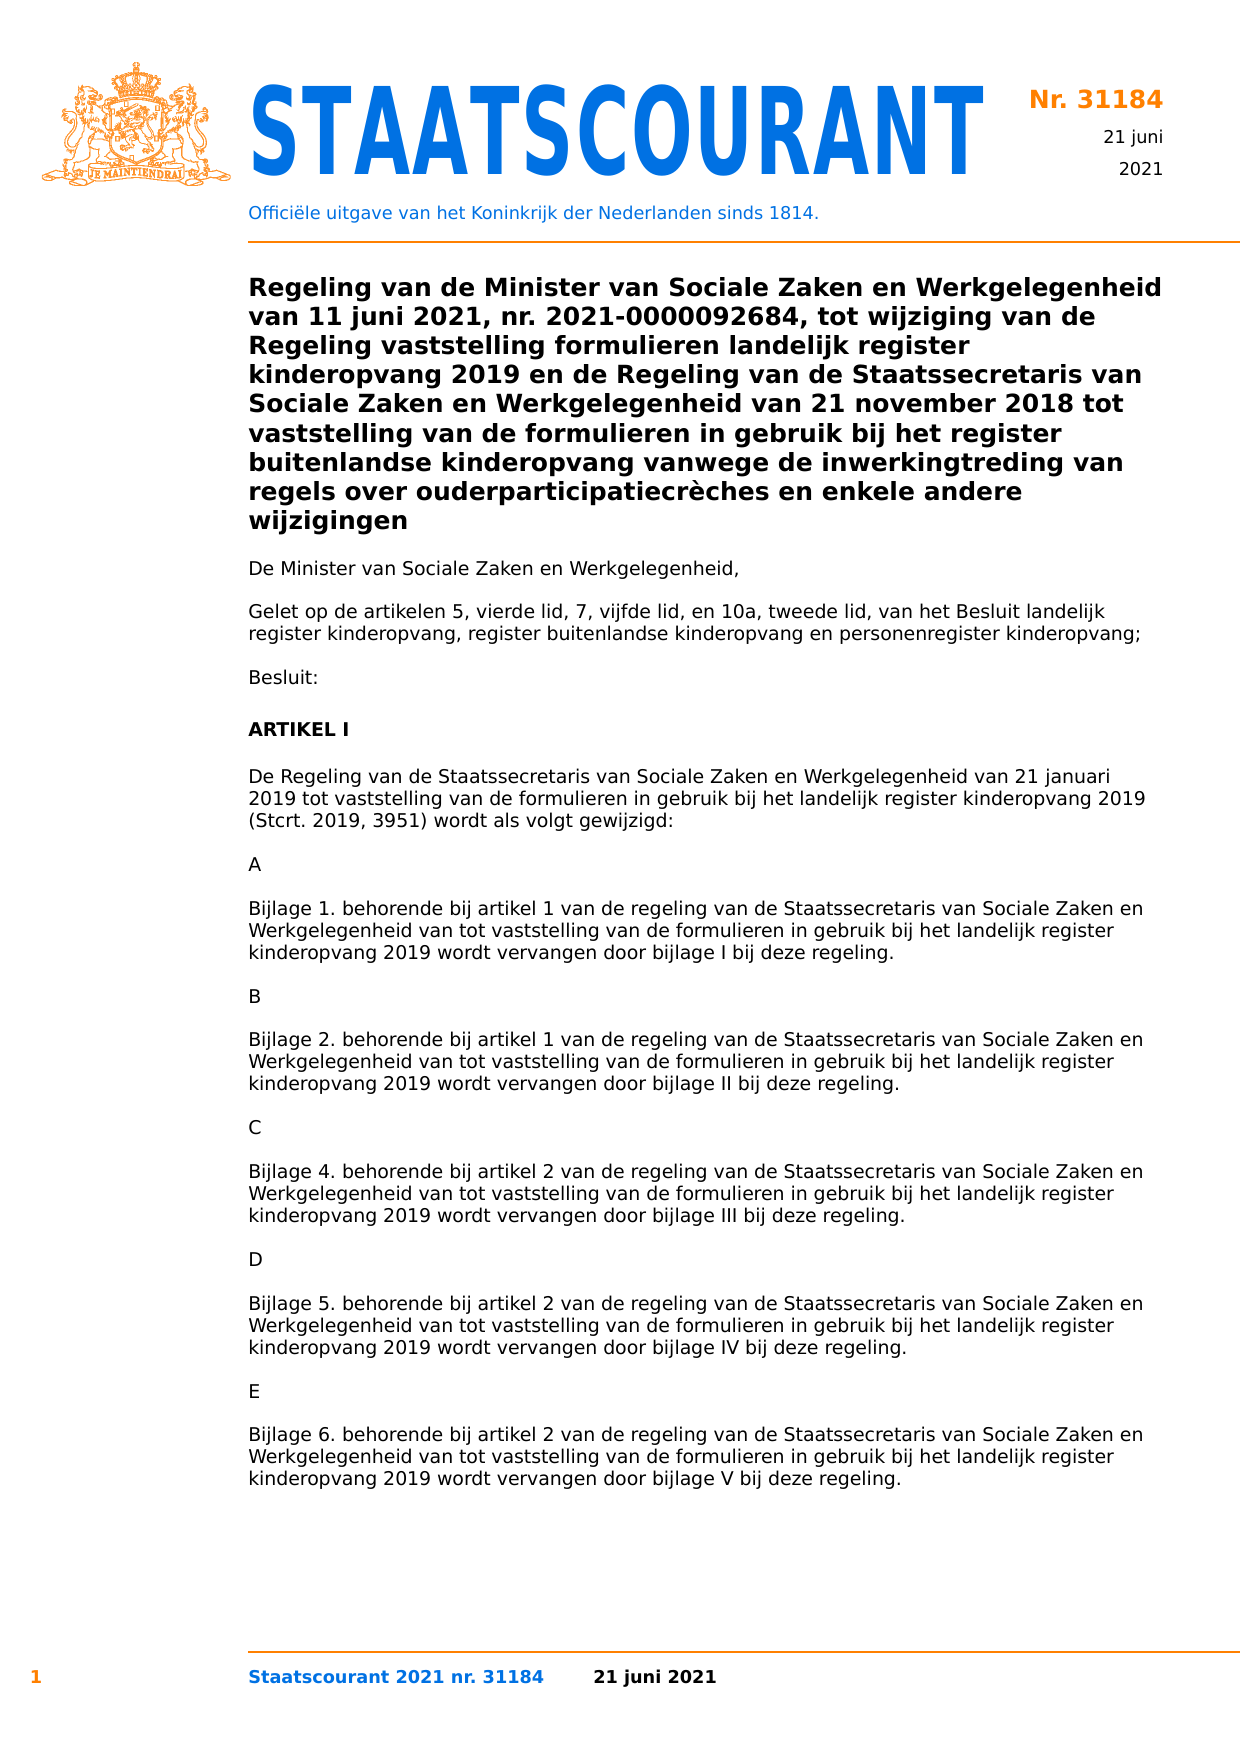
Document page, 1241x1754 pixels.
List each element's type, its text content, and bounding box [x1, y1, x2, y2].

subtitle Regeling van de Minister van Sociale Zaken en Werkgelegenheid van 11 juni 2021, nr. 2021-0000092684, tot wijziging van de Regeling vaststelling formulieren landelijk register kinderopvang 2019 en de Regeling van de Staatssecretaris van Sociale Zaken en Werkgelegenheid van 21 november 2018 tot vaststelling van de formulieren in gebruik bij het register buitenlandse kinderopvang vanwege de inwerkingtreding van regels over ouderparticipatiecrèches en enkele andere wijzigingen [248, 273, 1163, 536]
table_header STAATSCOURANT [248, 62, 998, 203]
text De Regeling van de Staatssecretaris van Sociale Zaken en Werkgelegenheid van 21 januari 2019 tot vaststelling van de formulieren in gebruik bij het landelijk register kinderopvang 2019 (Stcrt. 2019, 3951) wordt als volgt gewijzigd: [248, 766, 1163, 832]
text Bijlage 5. behorende bij artikel 2 van de regeling van de Staatssecretaris van Sociale Zaken en Werkgelegenheid van tot vaststelling van de formulieren in gebruik bij het landelijk register kinderopvang 2019 wordt vervangen door bijlage IV bij deze regeling. [248, 1293, 1163, 1359]
text D [248, 1249, 1163, 1271]
text Bijlage 2. behorende bij artikel 1 van de regeling van de Staatssecretaris van Sociale Zaken en Werkgelegenheid van tot vaststelling van de formulieren in gebruik bij het landelijk register kinderopvang 2019 wordt vervangen door bijlage II bij deze regeling. [248, 1029, 1163, 1095]
table_cell Officiële uitgave van het Koninkrijk der Nederlanden sinds 1814. [248, 203, 1240, 241]
text De Minister van Sociale Zaken en Werkgelegenheid, [248, 557, 1163, 579]
picture [41, 62, 231, 186]
table_header [25, 62, 248, 241]
text Besluit: [248, 667, 1163, 689]
text Bijlage 4. behorende bij artikel 2 van de regeling van de Staatssecretaris van Sociale Zaken en Werkgelegenheid van tot vaststelling van de formulieren in gebruik bij het landelijk register kinderopvang 2019 wordt vervangen door bijlage III bij deze regeling. [248, 1161, 1163, 1227]
text B [248, 986, 1163, 1007]
subtitle ARTIKEL I [248, 719, 1163, 741]
text C [248, 1117, 1163, 1139]
table_cell 21 juni [998, 121, 1240, 153]
text A [248, 854, 1163, 876]
text Bijlage 6. behorende bij artikel 2 van de regeling van de Staatssecretaris van Sociale Zaken en Werkgelegenheid van tot vaststelling van de formulieren in gebruik bij het landelijk register kinderopvang 2019 wordt vervangen door bijlage V bij deze regeling. [248, 1424, 1163, 1490]
table_header Nr. 31184 [998, 62, 1240, 121]
text Bijlage 1. behorende bij artikel 1 van de regeling van de Staatssecretaris van Sociale Zaken en Werkgelegenheid van tot vaststelling van de formulieren in gebruik bij het landelijk register kinderopvang 2019 wordt vervangen door bijlage I bij deze regeling. [248, 898, 1163, 964]
table_cell 2021 [998, 153, 1240, 203]
text E [248, 1381, 1163, 1402]
text Gelet op de artikelen 5, vierde lid, 7, vijfde lid, en 10a, tweede lid, van het Besluit landelijk register kinderopvang, register buitenlandse kinderopvang en personenregister kinderopvang; [248, 601, 1163, 645]
